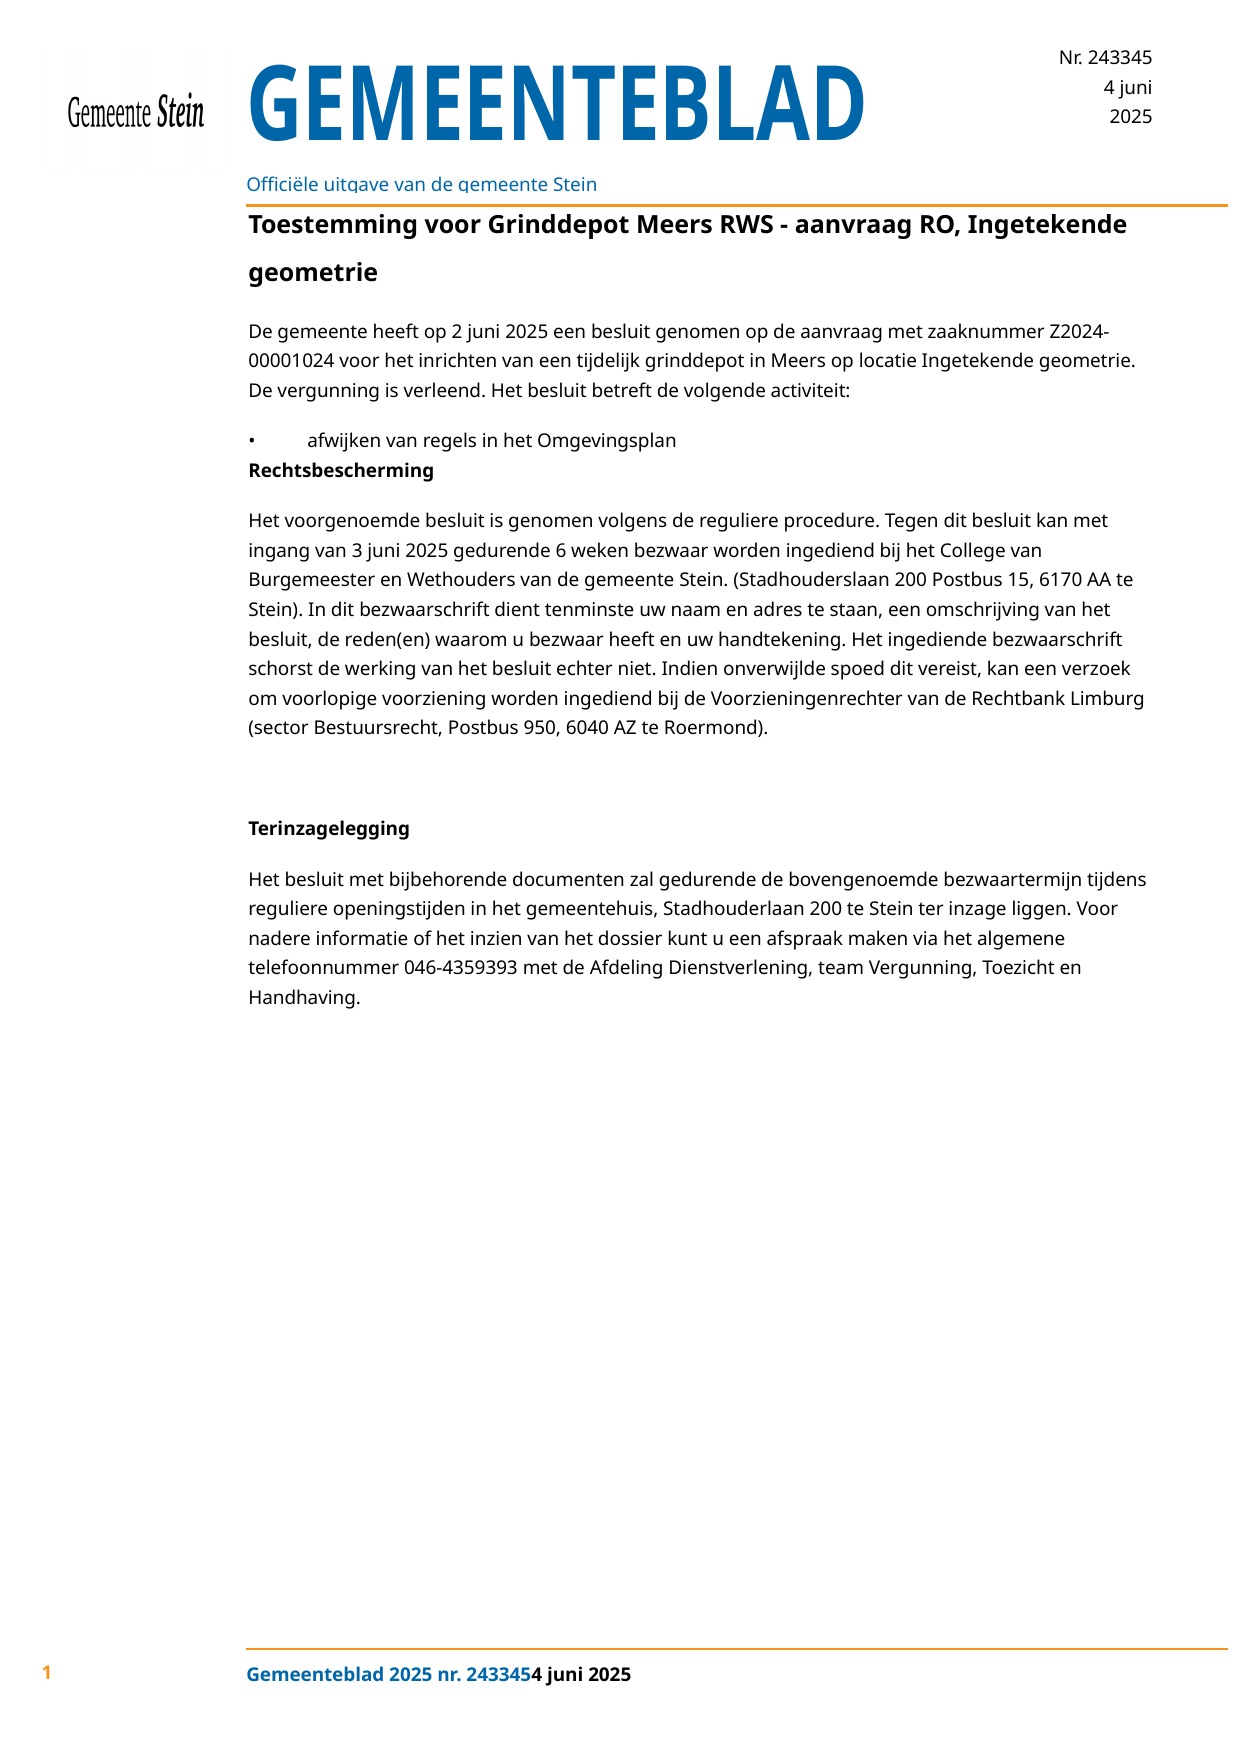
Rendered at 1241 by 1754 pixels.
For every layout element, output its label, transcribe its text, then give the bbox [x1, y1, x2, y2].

text De gemeente heeft op 2 juni 2025 een besluit genomen op de aanvraag met zaaknummer Z2024-00001024 voor het inrichten van een tijdelijk grinddepot in Meers op locatie Ingetekende geometrie. De vergunning is verleend. Het besluit betreft de volgende activiteit: [248, 318, 1152, 403]
text Terinzagelegging [248, 815, 1152, 841]
text Rechtsbescherming [248, 457, 1152, 483]
text Toestemming voor Grinddepot Meers RWS - aanvraag RO, Ingetekende geometrie [248, 207, 1152, 288]
picture [41, 47, 231, 172]
text Het besluit met bijbehorende documenten zal gedurende de bovengenoemde bezwaartermijn tijdens reguliere openingstijden in het gemeentehuis, Stadhouderlaan 200 te Stein ter inzage liggen. Voor nadere informatie of het inzien van het dossier kunt u een afspraak maken via het algemene telefoonnummer 046-4359393 met de Afdeling Dienstverlening, team Vergunning, Toezicht en Handhaving. [248, 866, 1152, 1010]
text Het voorgenoemde besluit is genomen volgens de reguliere procedure. Tegen dit besluit kan met ingang van 3 juni 2025 gedurende 6 weken bezwaar worden ingediend bij het College van Burgemeester en Wethouders van de gemeente Stein. (Stadhouderslaan 200 Postbus 15, 6170 AA te Stein). In dit bezwaarschrift dient tenminste uw naam en adres te staan, een omschrijving van het besluit, de reden(en) waarom u bezwaar heeft en uw handtekening. Het ingediende bezwaarschrift schorst de werking van het besluit echter niet. Indien onverwijlde spoed dit vereist, kan een verzoek om voorlopige voorziening worden ingediend bij de Voorzieningenrechter van de Rechtbank Limburg (sector Bestuursrecht, Postbus 950, 6040 AZ te Roermond). [248, 507, 1152, 740]
list afwijken van regels in het Omgevingsplan [248, 427, 1152, 453]
